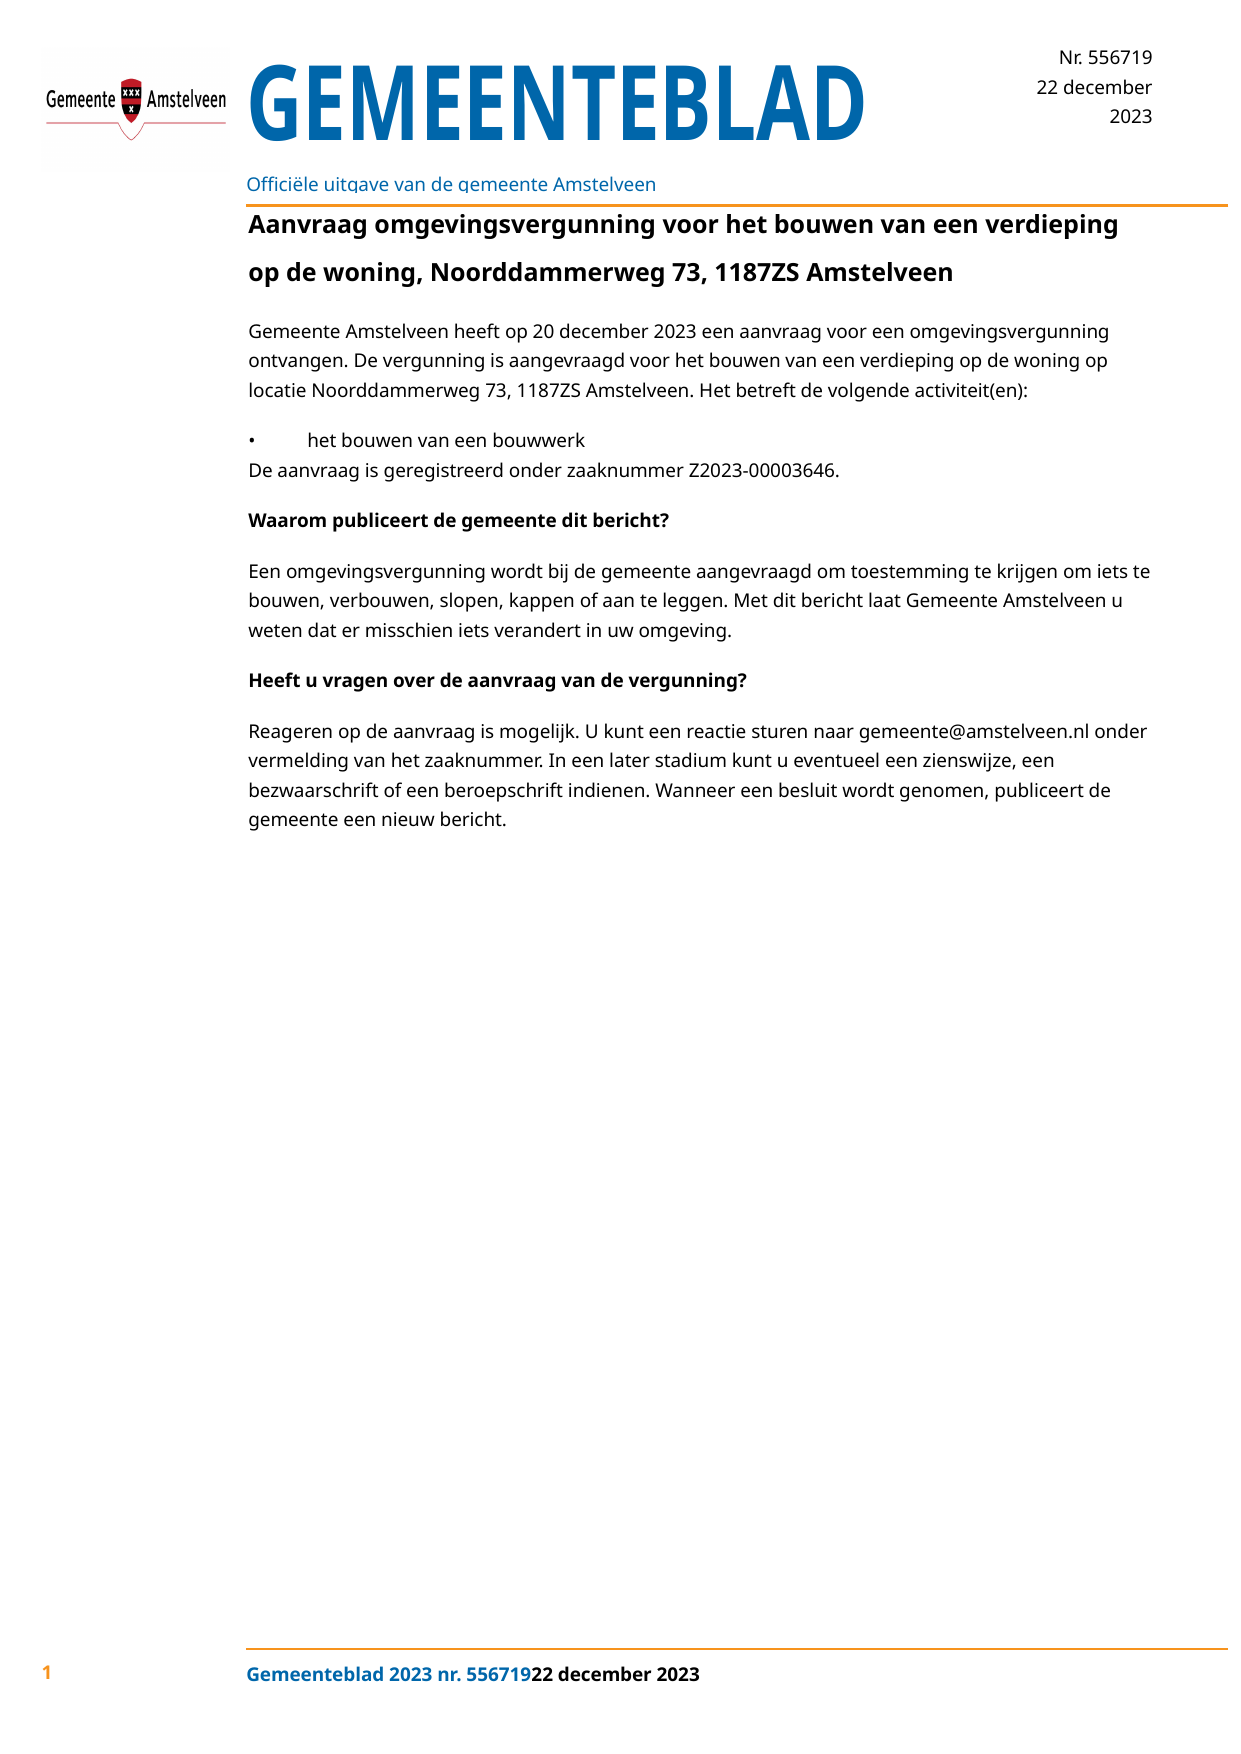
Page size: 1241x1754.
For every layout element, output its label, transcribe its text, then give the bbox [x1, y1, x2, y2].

picture [41, 47, 231, 172]
list het bouwen van een bouwwerk [248, 427, 1152, 453]
text De aanvraag is geregistreerd onder zaaknummer Z2023-00003646. [248, 457, 1152, 483]
text Een omgevingsvergunning wordt bij de gemeente aangevraagd om toestemming te krijgen om iets te bouwen, verbouwen, slopen, kappen of aan te leggen. Met dit bericht laat Gemeente Amstelveen u weten dat er misschien iets verandert in uw omgeving. [248, 558, 1152, 643]
text Reageren op de aanvraag is mogelijk. U kunt een reactie sturen naar gemeente@amstelveen.nl onder vermelding van het zaaknummer. In een later stadium kunt u eventueel een zienswijze, een bezwaarschrift of een beroepschrift indienen. Wanneer een besluit wordt genomen, publiceert de gemeente een nieuw bericht. [248, 718, 1152, 832]
text Gemeente Amstelveen heeft op 20 december 2023 een aanvraag voor een omgevingsvergunning ontvangen. De vergunning is aangevraagd voor het bouwen van een verdieping op de woning op locatie Noorddammerweg 73, 1187ZS Amstelveen. Het betreft de volgende activiteit(en): [248, 318, 1152, 403]
text Aanvraag omgevingsvergunning voor het bouwen van een verdieping op de woning, Noorddammerweg 73, 1187ZS Amstelveen [248, 207, 1152, 288]
text Heeft u vragen over de aanvraag van de vergunning? [248, 667, 1152, 693]
text Waarom publiceert de gemeente dit bericht? [248, 507, 1152, 533]
